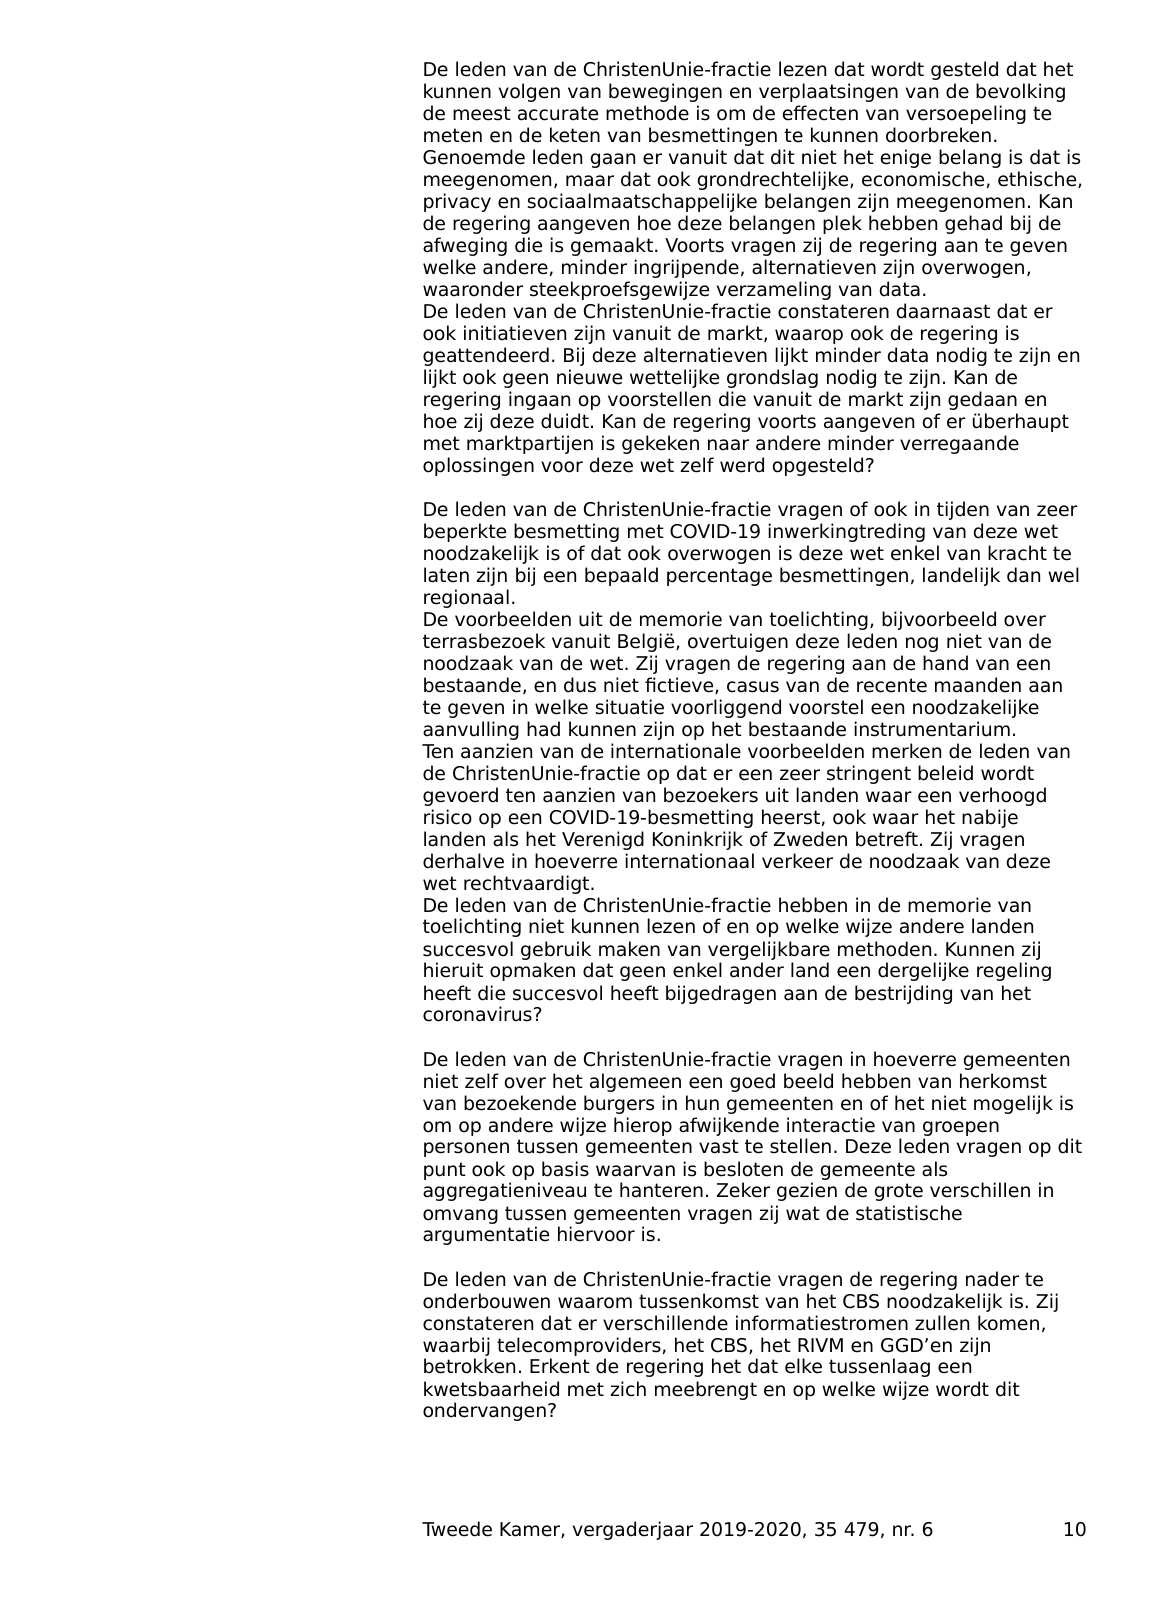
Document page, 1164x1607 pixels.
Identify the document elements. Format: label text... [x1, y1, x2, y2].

text De voorbeelden uit de memorie van toelichting, bijvoorbeeld over terrasbezoek vanuit België, overtuigen deze leden nog niet van de noodzaak van de wet. Zij vragen de regering aan de hand van een bestaande, en dus niet fictieve, casus van de recente maanden aan te geven in welke situatie voorliggend voorstel een noodzakelijke aanvulling had kunnen zijn op het bestaande instrumentarium. [422, 609, 1087, 741]
text De leden van de ChristenUnie-fractie vragen in hoeverre gemeenten niet zelf over het algemeen een goed beeld hebben van herkomst van bezoekende burgers in hun gemeenten en of het niet mogelijk is om op andere wijze hierop afwijkende interactie van groepen personen tussen gemeenten vast te stellen. Deze leden vragen op dit punt ook op basis waarvan is besloten de gemeente als aggregatieniveau te hanteren. Zeker gezien de grote verschillen in omvang tussen gemeenten vragen zij wat de statistische argumentatie hiervoor is. [422, 1048, 1087, 1246]
text Ten aanzien van de internationale voorbeelden merken de leden van de ChristenUnie-fractie op dat er een zeer stringent beleid wordt gevoerd ten aanzien van bezoekers uit landen waar een verhoogd risico op een COVID-19-besmetting heerst, ook waar het nabije landen als het Verenigd Koninkrijk of Zweden betreft. Zij vragen derhalve in hoeverre internationaal verkeer de noodzaak van deze wet rechtvaardigt. [422, 741, 1087, 894]
text De leden van de ChristenUnie-fractie lezen dat wordt gesteld dat het kunnen volgen van bewegingen en verplaatsingen van de bevolking de meest accurate methode is om de effecten van versoepeling te meten en de keten van besmettingen te kunnen doorbreken. Genoemde leden gaan er vanuit dat dit niet het enige belang is dat is meegenomen, maar dat ook grondrechtelijke, economische, ethische, privacy en sociaalmaatschappelijke belangen zijn meegenomen. Kan de regering aangeven hoe deze belangen plek hebben gehad bij de afweging die is gemaakt. Voorts vragen zij de regering aan te geven welke andere, minder ingrijpende, alternatieven zijn overwogen, waaronder steekproefsgewijze verzameling van data. [422, 59, 1087, 301]
text De leden van de ChristenUnie-fractie vragen de regering nader te onderbouwen waarom tussenkomst van het CBS noodzakelijk is. Zij constateren dat er verschillende informatiestromen zullen komen, waarbij telecomproviders, het CBS, het RIVM en GGD’en zijn betrokken. Erkent de regering het dat elke tussenlaag een kwetsbaarheid met zich meebrengt en op welke wijze wordt dit ondervangen? [422, 1268, 1087, 1422]
text De leden van de ChristenUnie-fractie hebben in de memorie van toelichting niet kunnen lezen of en op welke wijze andere landen succesvol gebruik maken van vergelijkbare methoden. Kunnen zij hieruit opmaken dat geen enkel ander land een dergelijke regeling heeft die succesvol heeft bijgedragen aan de bestrijding van het coronavirus? [422, 894, 1087, 1026]
text De leden van de ChristenUnie-fractie vragen of ook in tijden van zeer beperkte besmetting met COVID-19 inwerkingtreding van deze wet noodzakelijk is of dat ook overwogen is deze wet enkel van kracht te laten zijn bij een bepaald percentage besmettingen, landelijk dan wel regionaal. [422, 499, 1087, 609]
text De leden van de ChristenUnie-fractie constateren daarnaast dat er ook initiatieven zijn vanuit de markt, waarop ook de regering is geattendeerd. Bij deze alternatieven lijkt minder data nodig te zijn en lijkt ook geen nieuwe wettelijke grondslag nodig te zijn. Kan de regering ingaan op voorstellen die vanuit de markt zijn gedaan en hoe zij deze duidt. Kan de regering voorts aangeven of er überhaupt met marktpartijen is gekeken naar andere minder verregaande oplossingen voor deze wet zelf werd opgesteld? [422, 301, 1087, 477]
